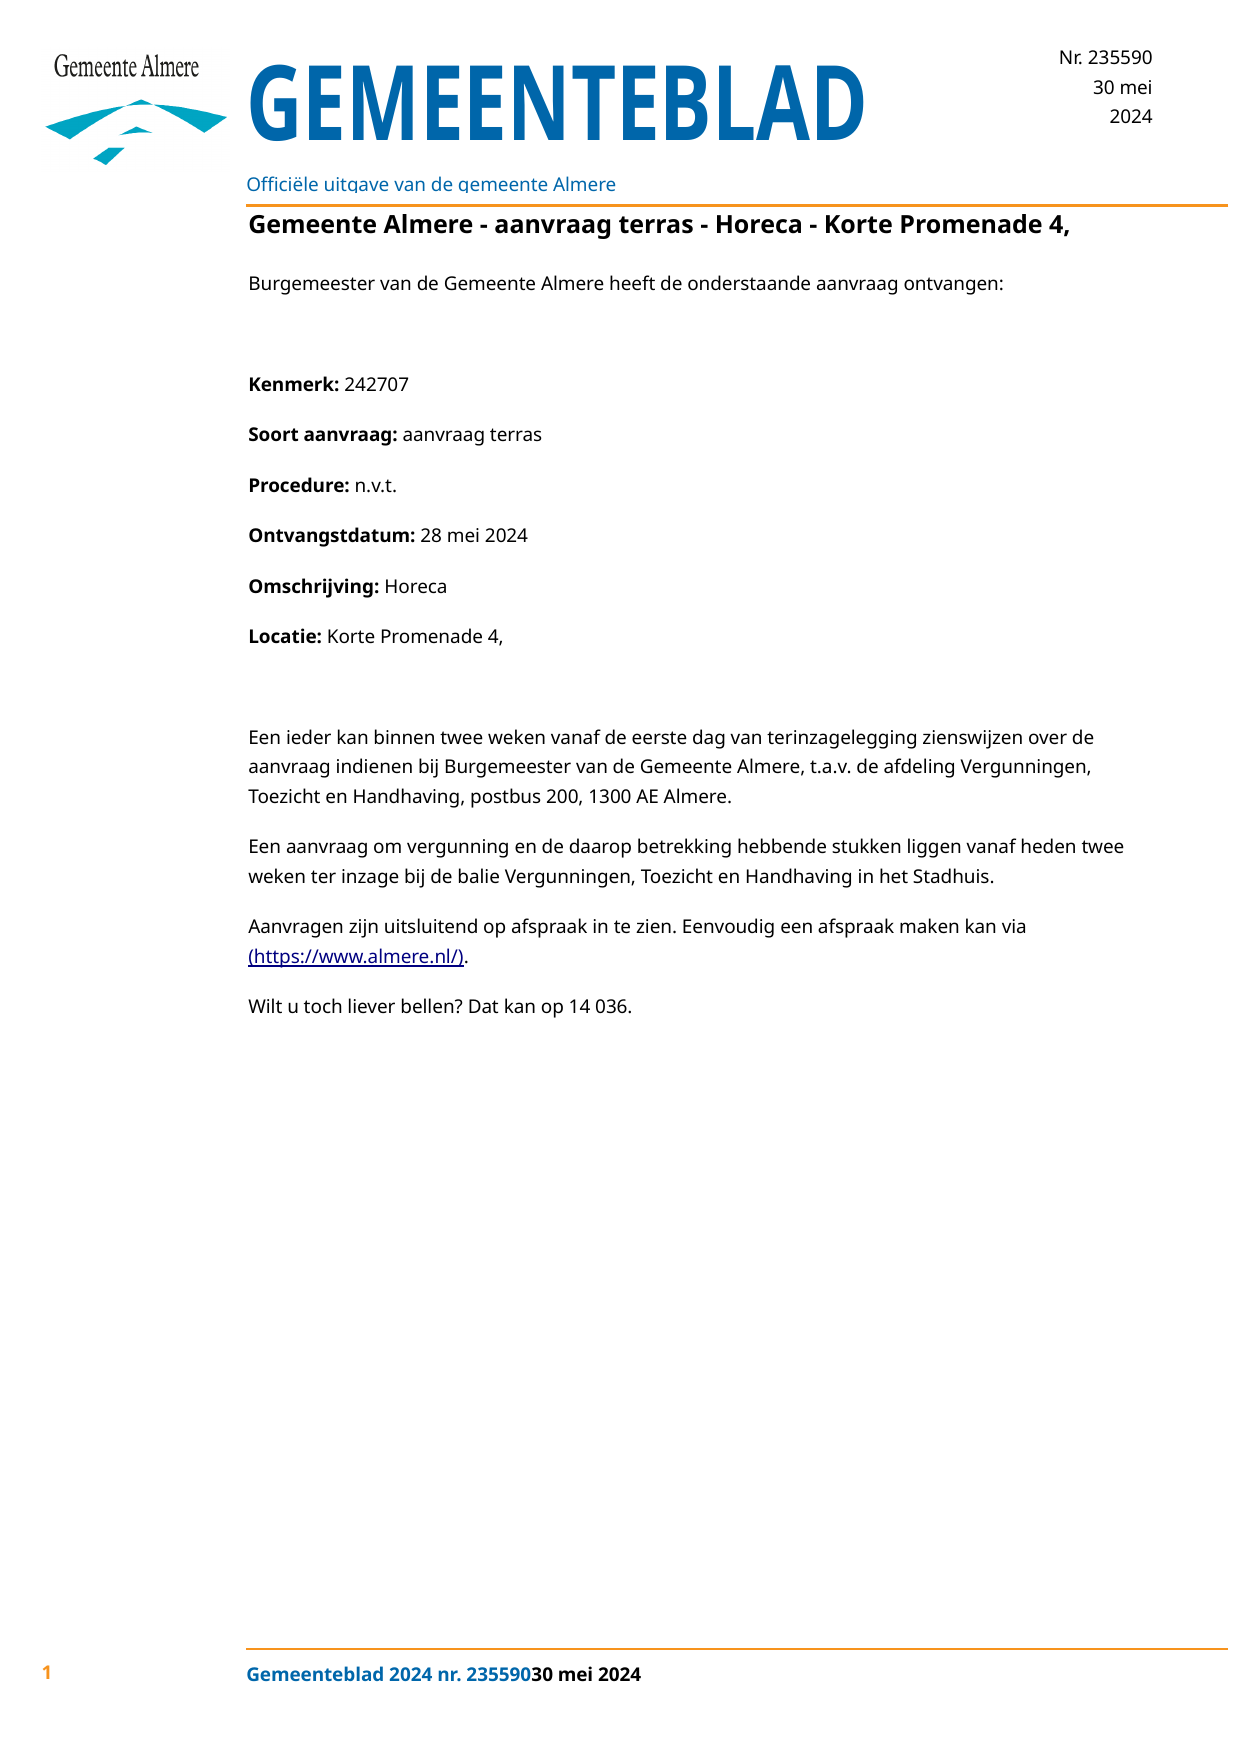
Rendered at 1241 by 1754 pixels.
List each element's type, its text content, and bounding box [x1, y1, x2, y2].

text Soort aanvraag: aanvraag terras [248, 422, 1152, 447]
text Een ieder kan binnen twee weken vanaf de eerste dag van terinzagelegging zienswijzen over de aanvraag indienen bij Burgemeester van de Gemeente Almere, t.a.v. de afdeling Vergunningen, Toezicht en Handhaving, postbus 200, 1300 AE Almere. [248, 724, 1152, 809]
text Aanvragen zijn uitsluitend op afspraak in te zien. Eenvoudig een afspraak maken kan via (https://www.almere.nl/). [248, 914, 1152, 969]
text Wilt u toch liever bellen? Dat kan op 14 036. [248, 994, 1152, 1019]
text Kenmerk: 242707 [248, 371, 1152, 397]
text Ontvangstdatum: 28 mei 2024 [248, 522, 1152, 548]
text Burgemeester van de Gemeente Almere heeft de onderstaande aanvraag ontvangen: [248, 270, 1152, 296]
text Procedure: n.v.t. [248, 472, 1152, 498]
picture [41, 47, 231, 172]
text Omschrijving: Horeca [248, 573, 1152, 598]
text Locatie: Korte Promenade 4, [248, 623, 1152, 649]
text Gemeente Almere - aanvraag terras - Horeca - Korte Promenade 4, [248, 207, 1152, 241]
text Een aanvraag om vergunning en de daarop betrekking hebbende stukken liggen vanaf heden twee weken ter inzage bij de balie Vergunningen, Toezicht en Handhaving in het Stadhuis. [248, 834, 1152, 889]
